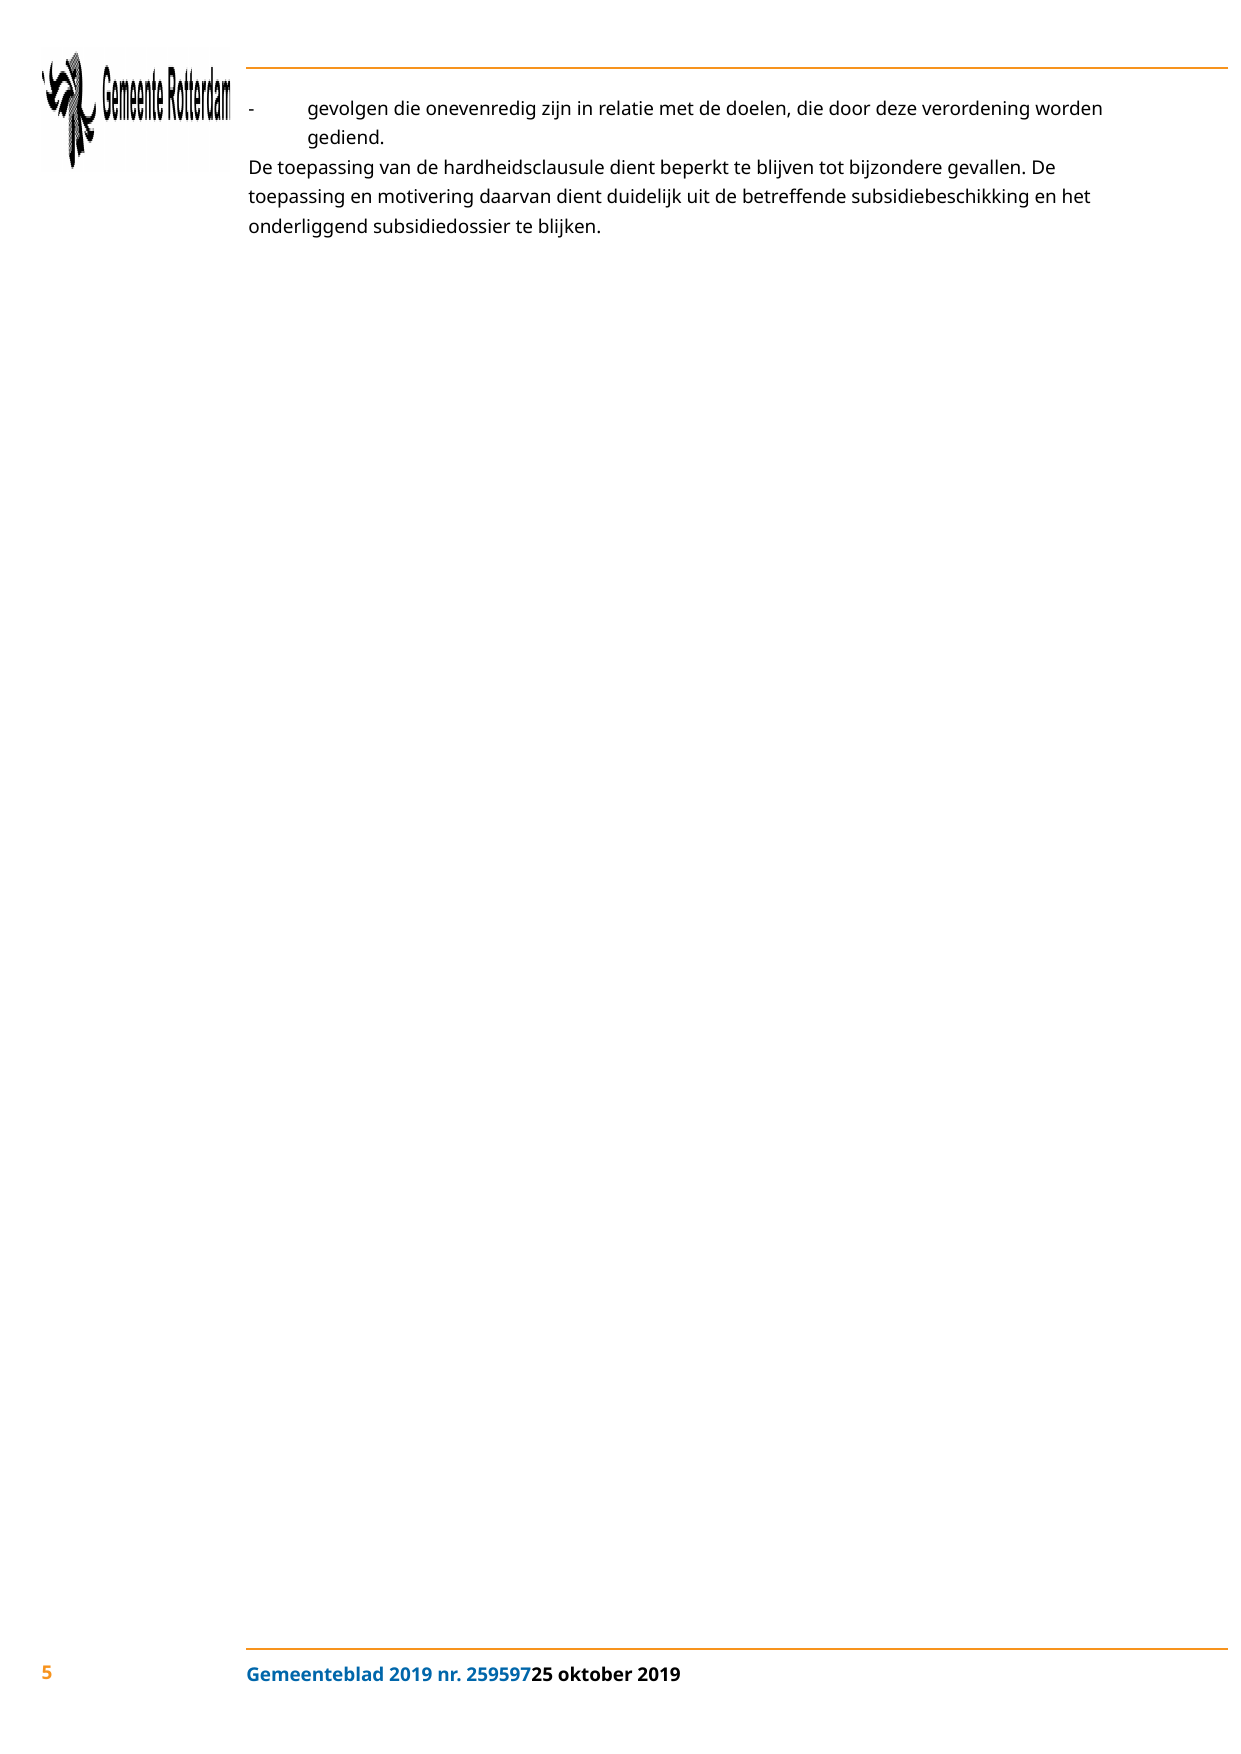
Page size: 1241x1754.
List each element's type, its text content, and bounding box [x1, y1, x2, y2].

text De toepassing van de hardheidsclausule dient beperkt te blijven tot bijzondere gevallen. De toepassing en motivering daarvan dient duidelijk uit de betreffende subsidiebeschikking en het onderliggend subsidiedossier te blijken. [248, 154, 1152, 239]
picture [41, 47, 231, 172]
list gevolgen die onevenredig zijn in relatie met de doelen, die door deze verordening worden gediend. [248, 95, 1152, 150]
